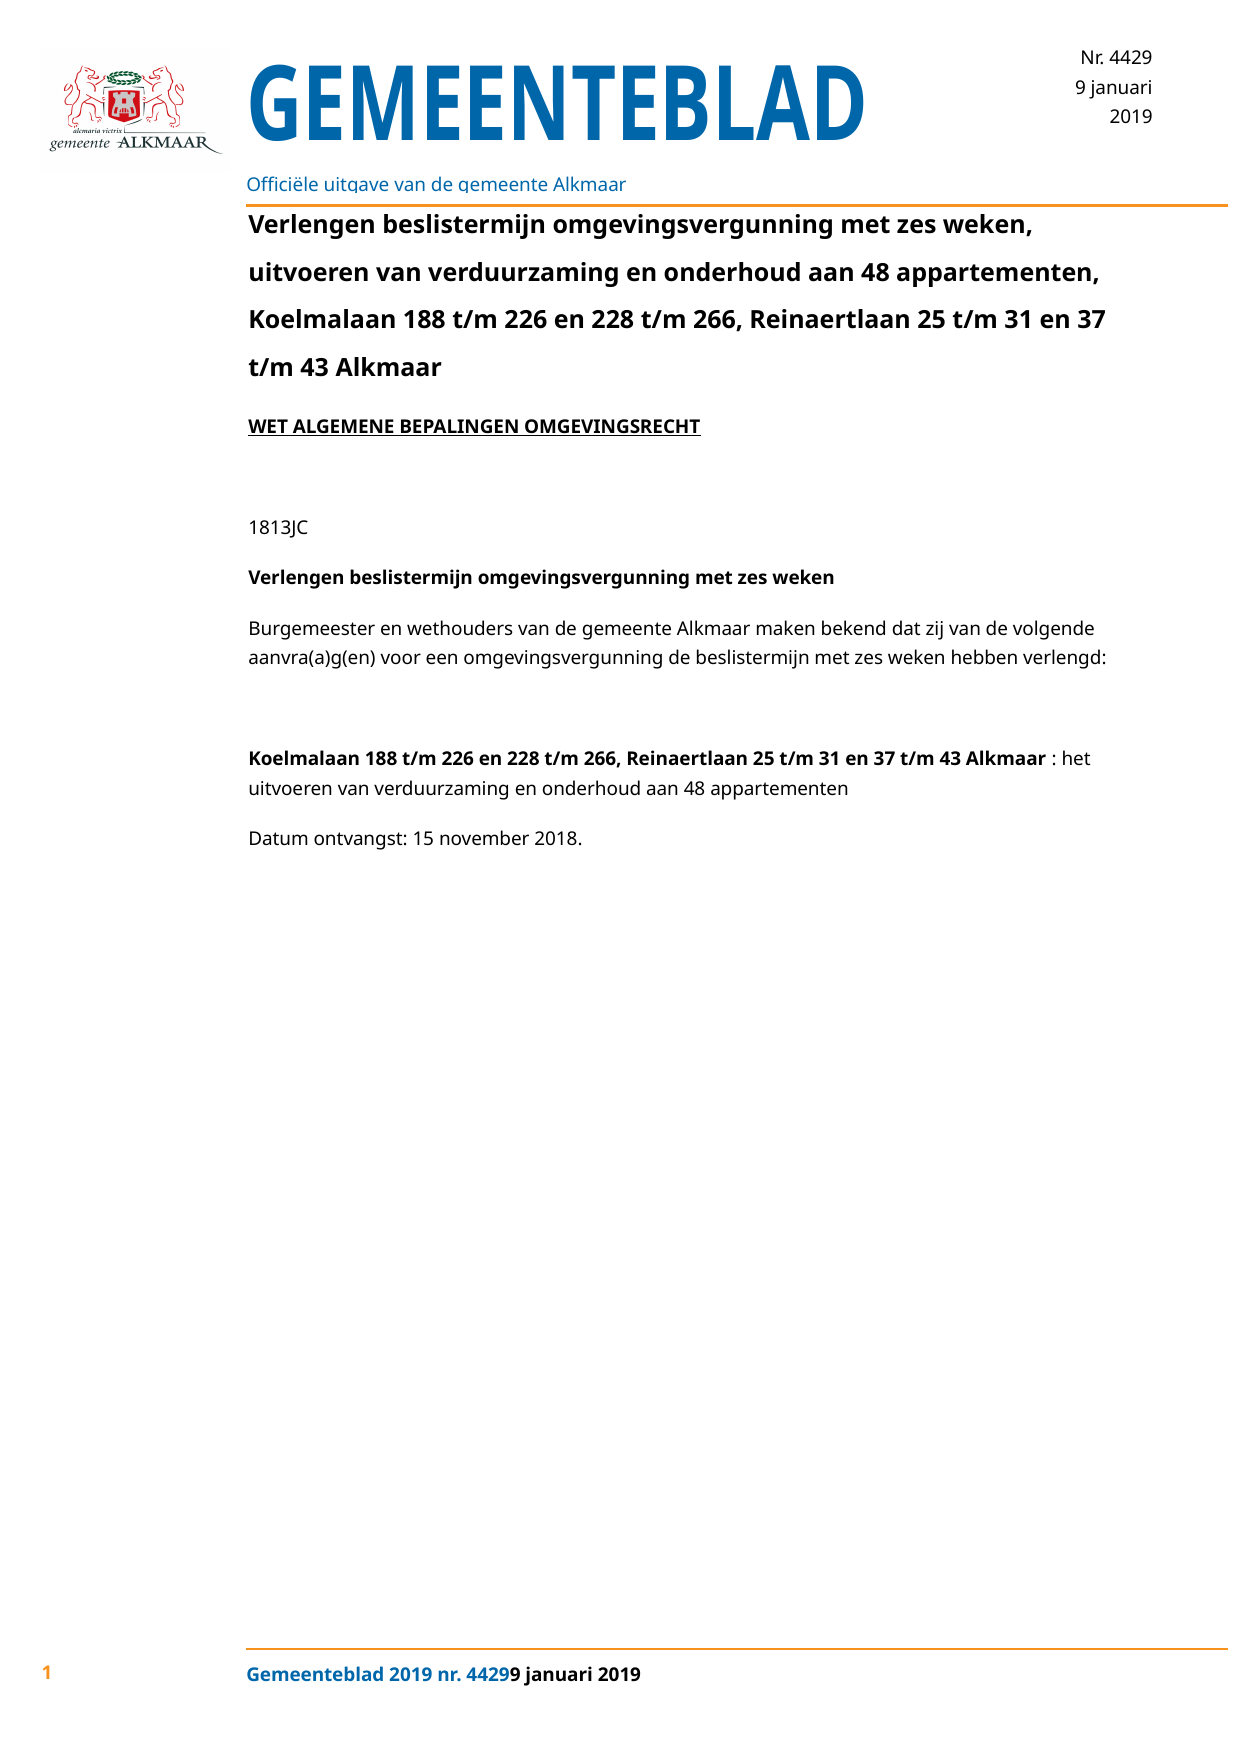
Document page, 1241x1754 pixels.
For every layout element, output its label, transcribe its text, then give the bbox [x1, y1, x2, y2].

picture [41, 47, 231, 172]
text Koelmalaan 188 t/m 226 en 228 t/m 266, Reinaertlaan 25 t/m 31 en 37 t/m 43 Alkmaar : het uitvoeren van verduurzaming en onderhoud aan 48 appartementen [248, 745, 1152, 801]
text 1813JC [248, 514, 1152, 540]
text Datum ontvangst: 15 november 2018. [248, 825, 1152, 851]
text WET ALGEMENE BEPALINGEN OMGEVINGSRECHT [248, 413, 1152, 439]
text Verlengen beslistermijn omgevingsvergunning met zes weken [248, 564, 1152, 590]
text Burgemeester en wethouders van de gemeente Alkmaar maken bekend dat zij van de volgende aanvra(a)g(en) voor een omgevingsvergunning de beslistermijn met zes weken hebben verlengd: [248, 615, 1152, 670]
text Verlengen beslistermijn omgevingsvergunning met zes weken, uitvoeren van verduurzaming en onderhoud aan 48 appartementen, Koelmalaan 188 t/m 226 en 228 t/m 266, Reinaertlaan 25 t/m 31 en 37 t/m 43 Alkmaar [248, 207, 1152, 384]
